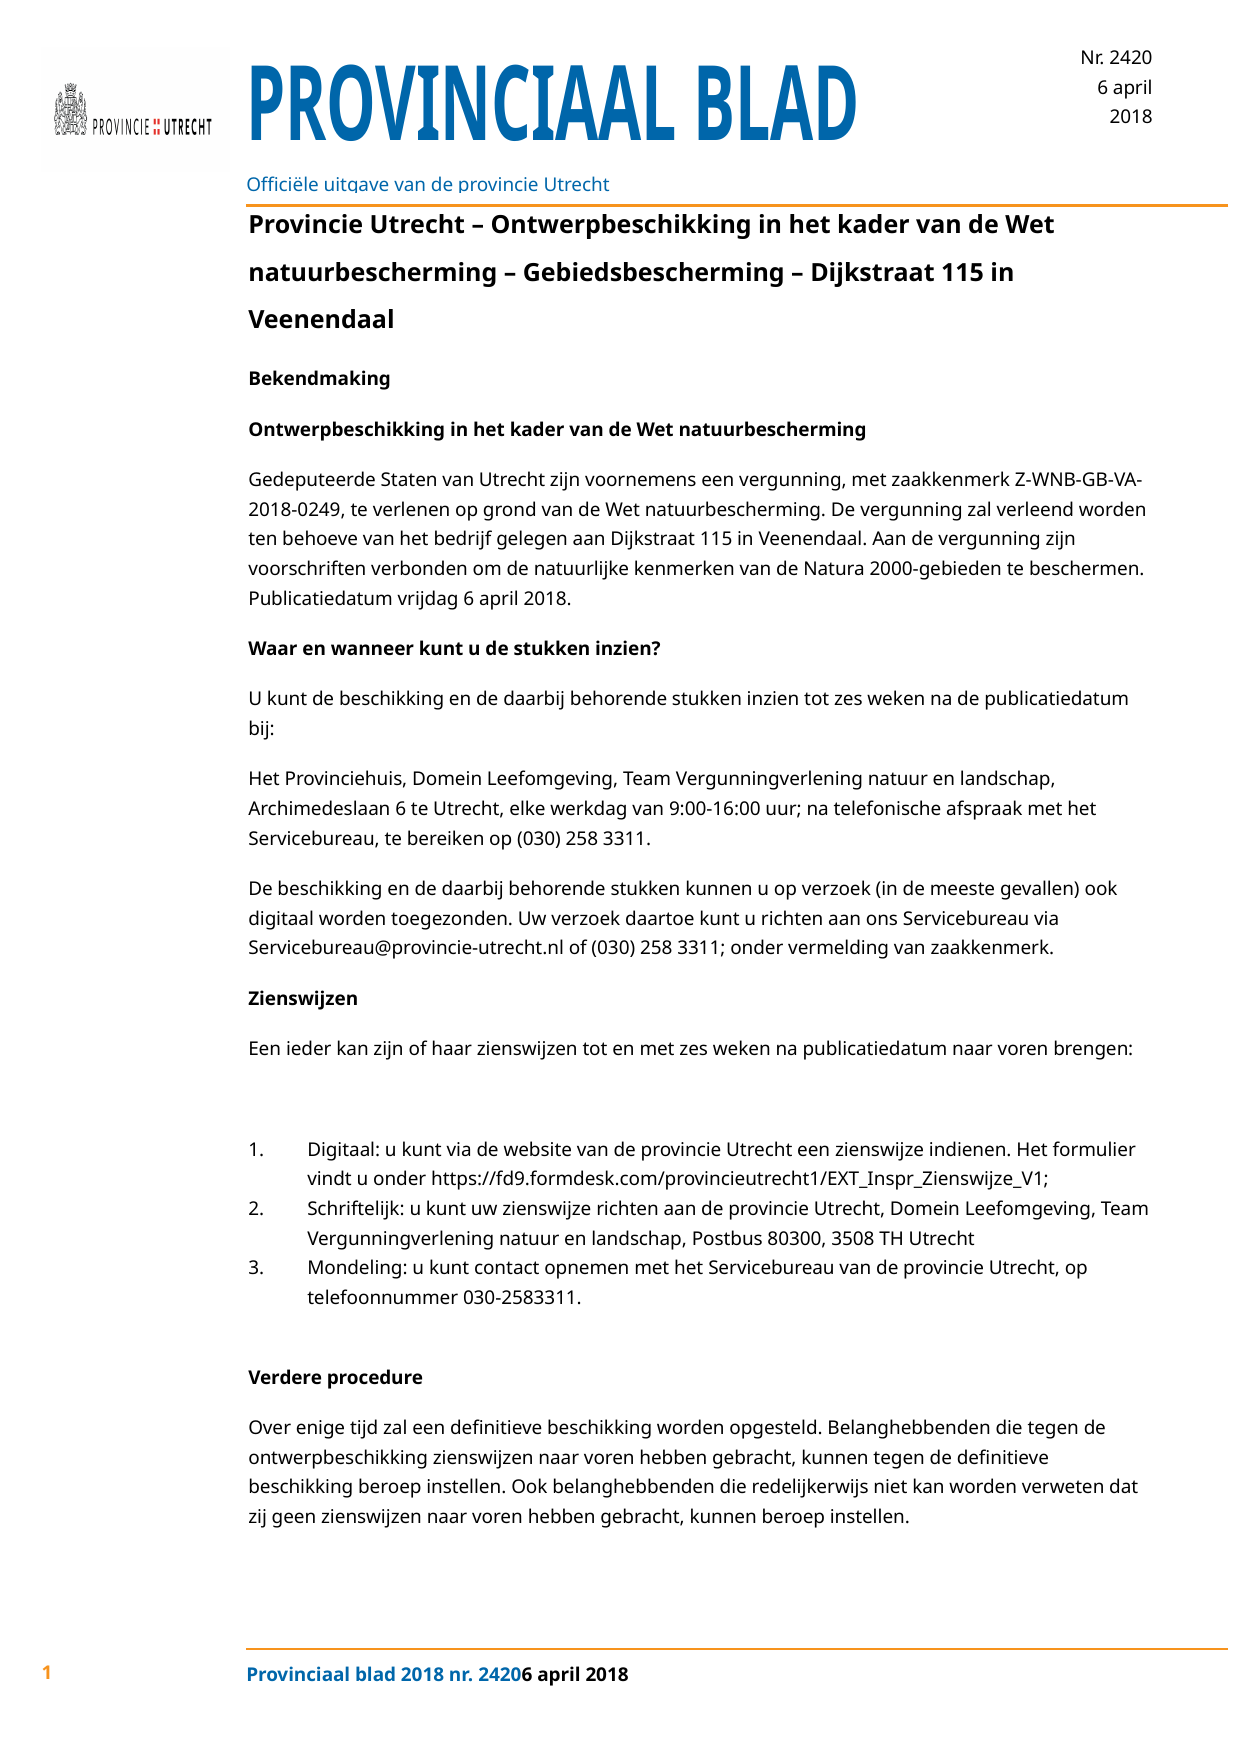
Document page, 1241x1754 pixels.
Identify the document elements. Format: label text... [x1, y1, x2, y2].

text Over enige tijd zal een definitieve beschikking worden opgesteld. Belanghebbenden die tegen de ontwerpbeschikking zienswijzen naar voren hebben gebracht, kunnen tegen de definitieve beschikking beroep instellen. Ook belanghebbenden die redelijkerwijs niet kan worden verweten dat zij geen zienswijzen naar voren hebben gebracht, kunnen beroep instellen. [248, 1414, 1152, 1529]
text Het Provinciehuis, Domein Leefomgeving, Team Vergunningverlening natuur en landschap, Archimedeslaan 6 te Utrecht, elke werkdag van 9:00-16:00 uur; na telefonische afspraak met het Servicebureau, te bereiken op (030) 258 3311. [248, 766, 1152, 850]
text Zienswijzen [248, 985, 1152, 1010]
text U kunt de beschikking en de daarbij behorende stukken inzien tot zes weken na de publicatiedatum bij: [248, 686, 1152, 741]
text Bekendmaking [248, 366, 1152, 391]
text Waar en wanneer kunt u de stukken inzien? [248, 635, 1152, 661]
text Een ieder kan zijn of haar zienswijzen tot en met zes weken na publicatiedatum naar voren brengen: [248, 1035, 1152, 1061]
text Provincie Utrecht – Ontwerpbeschikking in het kader van de Wet natuurbescherming – Gebiedsbescherming – Dijkstraat 115 in Veenendaal [248, 207, 1152, 336]
picture [41, 47, 231, 172]
list Mondeling: u kunt contact opnemen met het Servicebureau van de provincie Utrecht, op telefoonnummer 030-2583311. [248, 1254, 1152, 1309]
text De beschikking en de daarbij behorende stukken kunnen u op verzoek (in de meeste gevallen) ook digitaal worden toegezonden. Uw verzoek daartoe kunt u richten aan ons Servicebureau via Servicebureau@provincie-utrecht.nl of (030) 258 3311; onder vermelding van zaakkenmerk. [248, 875, 1152, 960]
text Gedeputeerde Staten van Utrecht zijn voornemens een vergunning, met zaakkenmerk Z-WNB-GB-VA-2018-0249, te verlenen op grond van de Wet natuurbescherming. De vergunning zal verleend worden ten behoeve van het bedrijf gelegen aan Dijkstraat 115 in Veenendaal. Aan de vergunning zijn voorschriften verbonden om de natuurlijke kenmerken van de Natura 2000-gebieden te beschermen. Publicatiedatum vrijdag 6 april 2018. [248, 466, 1152, 610]
list Digitaal: u kunt via de website van de provincie Utrecht een zienswijze indienen. Het formulier vindt u onder https://fd9.formdesk.com/provincieutrecht1/EXT_Inspr_Zienswijze_V1; [248, 1136, 1152, 1191]
text Ontwerpbeschikking in het kader van de Wet natuurbescherming [248, 416, 1152, 442]
list Schriftelijk: u kunt uw zienswijze richten aan de provincie Utrecht, Domein Leefomgeving, Team Vergunningverlening natuur en landschap, Postbus 80300, 3508 TH Utrecht [248, 1195, 1152, 1250]
text Verdere procedure [248, 1364, 1152, 1389]
